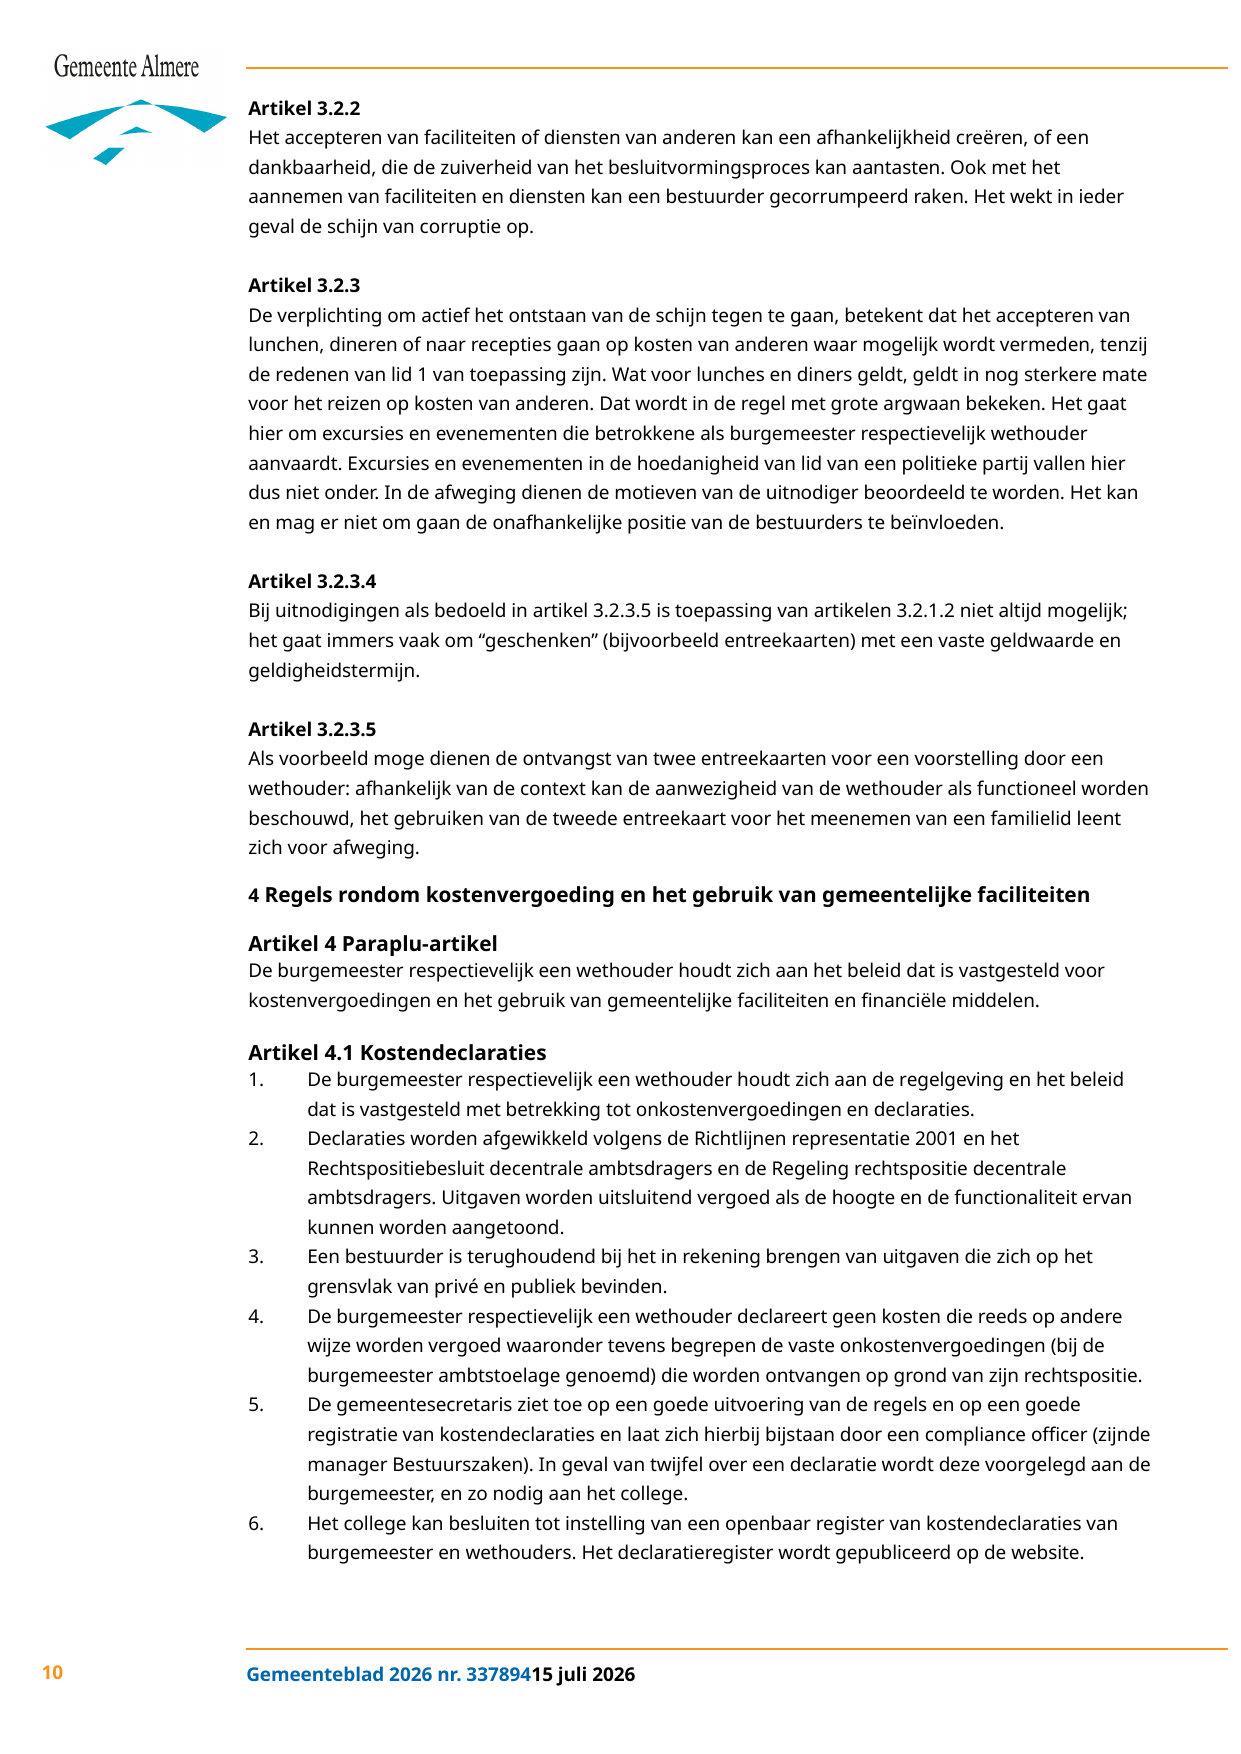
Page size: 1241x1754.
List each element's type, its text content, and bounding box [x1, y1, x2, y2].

list Een bestuurder is terughoudend bij het in rekening brengen van uitgaven die zich op het grensvlak van privé en publiek bevinden. [248, 1244, 1152, 1299]
text 4 Regels rondom kostenvergoeding en het gebruik van gemeentelijke faciliteiten [248, 880, 1152, 908]
text Artikel 4 Paraplu-artikel [248, 929, 1152, 958]
text Artikel 3.2.3.5 [248, 716, 1152, 742]
text Artikel 4.1 Kostendeclaraties [248, 1038, 1152, 1066]
list Het college kan besluiten tot instelling van een openbaar register van kostendeclaraties van burgemeester en wethouders. Het declaratieregister wordt gepubliceerd op de website. [248, 1510, 1152, 1565]
list De gemeentesecretaris ziet toe op een goede uitvoering van de regels en op een goede registratie van kostendeclaraties en laat zich hierbij bijstaan door een compliance officer (zijnde manager Bestuurszaken). In geval van twijfel over een declaratie wordt deze voorgelegd aan de burgemeester, en zo nodig aan het college. [248, 1392, 1152, 1506]
text Het accepteren van faciliteiten of diensten van anderen kan een afhankelijkheid creëren, of een dankbaarheid, die de zuiverheid van het besluitvormingsproces kan aantasten. Ook met het aannemen van faciliteiten en diensten kan een bestuurder gecorrumpeerd raken. Het wekt in ieder geval de schijn van corruptie op. [248, 124, 1152, 239]
text Artikel 3.2.2 [248, 95, 1152, 121]
text Als voorbeeld moge dienen de ontvangst van twee entreekaarten voor een voorstelling door een wethouder: afhankelijk van de context kan de aanwezigheid van de wethouder als functioneel worden beschouwd, het gebruiken van de tweede entreekaart voor het meenemen van een familielid leent zich voor afweging. [248, 746, 1152, 860]
list De burgemeester respectievelijk een wethouder houdt zich aan de regelgeving en het beleid dat is vastgesteld met betrekking tot onkostenvergoedingen en declaraties. [248, 1066, 1152, 1121]
list Declaraties worden afgewikkeld volgens de Richtlijnen representatie 2001 en het Rechtspositiebesluit decentrale ambtsdragers en de Regeling rechtspositie decentrale ambtsdragers. Uitgaven worden uitsluitend vergoed als de hoogte en de functionaliteit ervan kunnen worden aangetoond. [248, 1125, 1152, 1240]
text De verplichting om actief het ontstaan van de schijn tegen te gaan, betekent dat het accepteren van lunchen, dineren of naar recepties gaan op kosten van anderen waar mogelijk wordt vermeden, tenzij de redenen van lid 1 van toepassing zijn. Wat voor lunches en diners geldt, geldt in nog sterkere mate voor het reizen op kosten van anderen. Dat wordt in de regel met grote argwaan bekeken. Het gaat hier om excursies en evenementen die betrokkene als burgemeester respectievelijk wethouder aanvaardt. Excursies en evenementen in de hoedanigheid van lid van een politieke partij vallen hier dus niet onder. In de afweging dienen de motieven van de uitnodiger beoordeeld te worden. Het kan en mag er niet om gaan de onafhankelijke positie van de bestuurders te beïnvloeden. [248, 302, 1152, 535]
list De burgemeester respectievelijk een wethouder declareert geen kosten die reeds op andere wijze worden vergoed waaronder tevens begrepen de vaste onkostenvergoedingen (bij de burgemeester ambtstoelage genoemd) die worden ontvangen op grond van zijn rechtspositie. [248, 1303, 1152, 1388]
text De burgemeester respectievelijk een wethouder houdt zich aan het beleid dat is vastgesteld voor kostenvergoedingen en het gebruik van gemeentelijke faciliteiten en financiële middelen. [248, 958, 1152, 1013]
text Bij uitnodigingen als bedoeld in artikel 3.2.3.5 is toepassing van artikelen 3.2.1.2 niet altijd mogelijk; het gaat immers vaak om “geschenken” (bijvoorbeeld entreekaarten) met een vaste geldwaarde en geldigheidstermijn. [248, 598, 1152, 683]
picture [41, 47, 231, 172]
text Artikel 3.2.3 [248, 272, 1152, 298]
text Artikel 3.2.3.4 [248, 568, 1152, 594]
